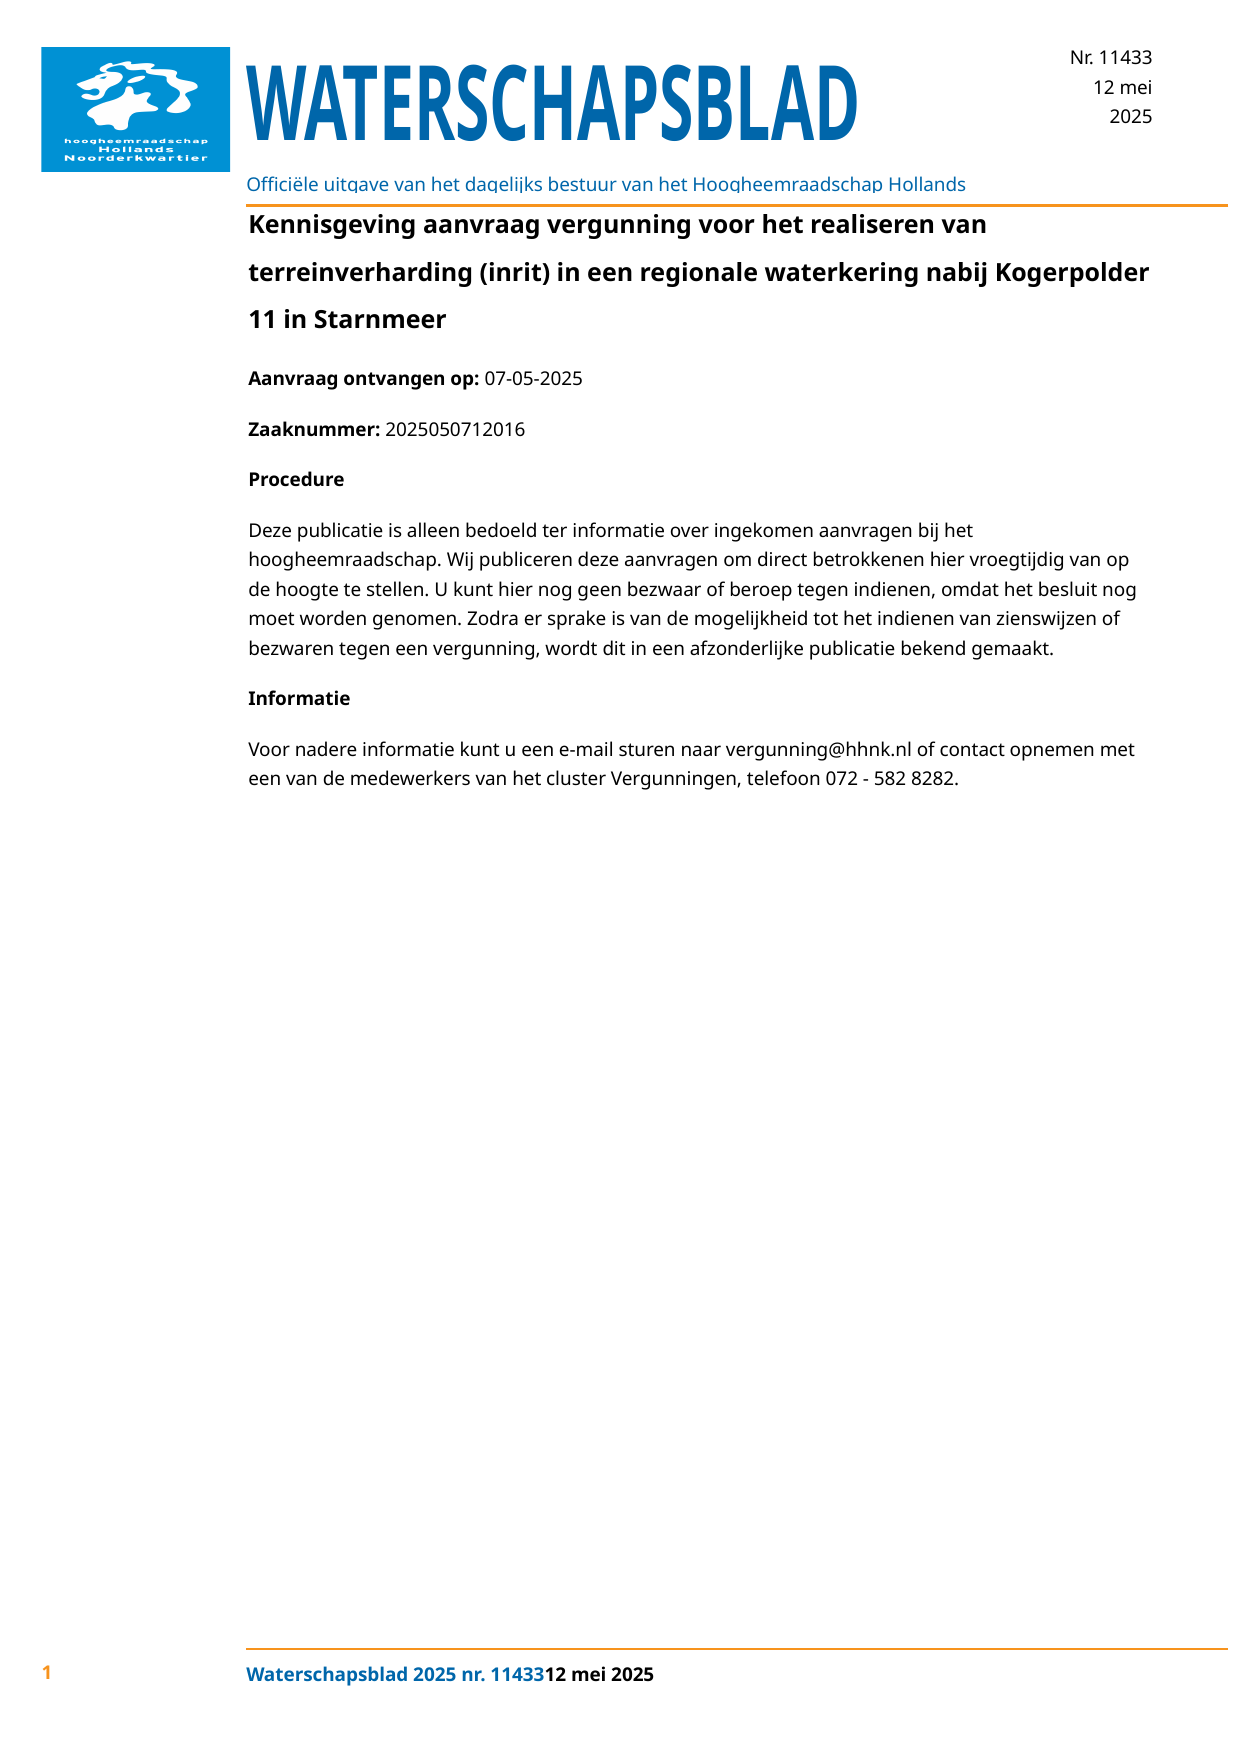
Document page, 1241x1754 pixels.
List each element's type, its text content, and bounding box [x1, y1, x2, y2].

picture [88, 87, 157, 130]
picture [78, 64, 122, 99]
picture [129, 76, 144, 82]
text Informatie [248, 686, 1152, 711]
picture [118, 62, 197, 112]
text Voor nadere informatie kunt u een e-mail sturen naar vergunning@hhnk.nl of contact opnemen met een van de medewerkers van het cluster Vergunningen, telefoon 072 - 582 8282. [248, 736, 1152, 791]
text Aanvraag ontvangen op: 07-05-2025 [248, 366, 1152, 391]
text Deze publicatie is alleen bedoeld ter informatie over ingekomen aanvragen bij het hoogheemraadschap. Wij publiceren deze aanvragen om direct betrokkenen hier vroegtijdig van op de hoogte te stellen. U kunt hier nog geen bezwaar of beroep tegen indienen, omdat het besluit nog moet worden genomen. Zodra er sprake is van de mogelijkheid tot het indienen van zienswijzen of bezwaren tegen een vergunning, wordt dit in een afzonderlijke publicatie bekend gemaakt. [248, 517, 1152, 661]
text Procedure [248, 466, 1152, 492]
text Zaaknummer: 2025050712016 [248, 416, 1152, 442]
text Kennisgeving aanvraag vergunning voor het realiseren van terreinverharding (inrit) in een regionale waterkering nabij Kogerpolder 11 in Starnmeer [248, 207, 1152, 336]
